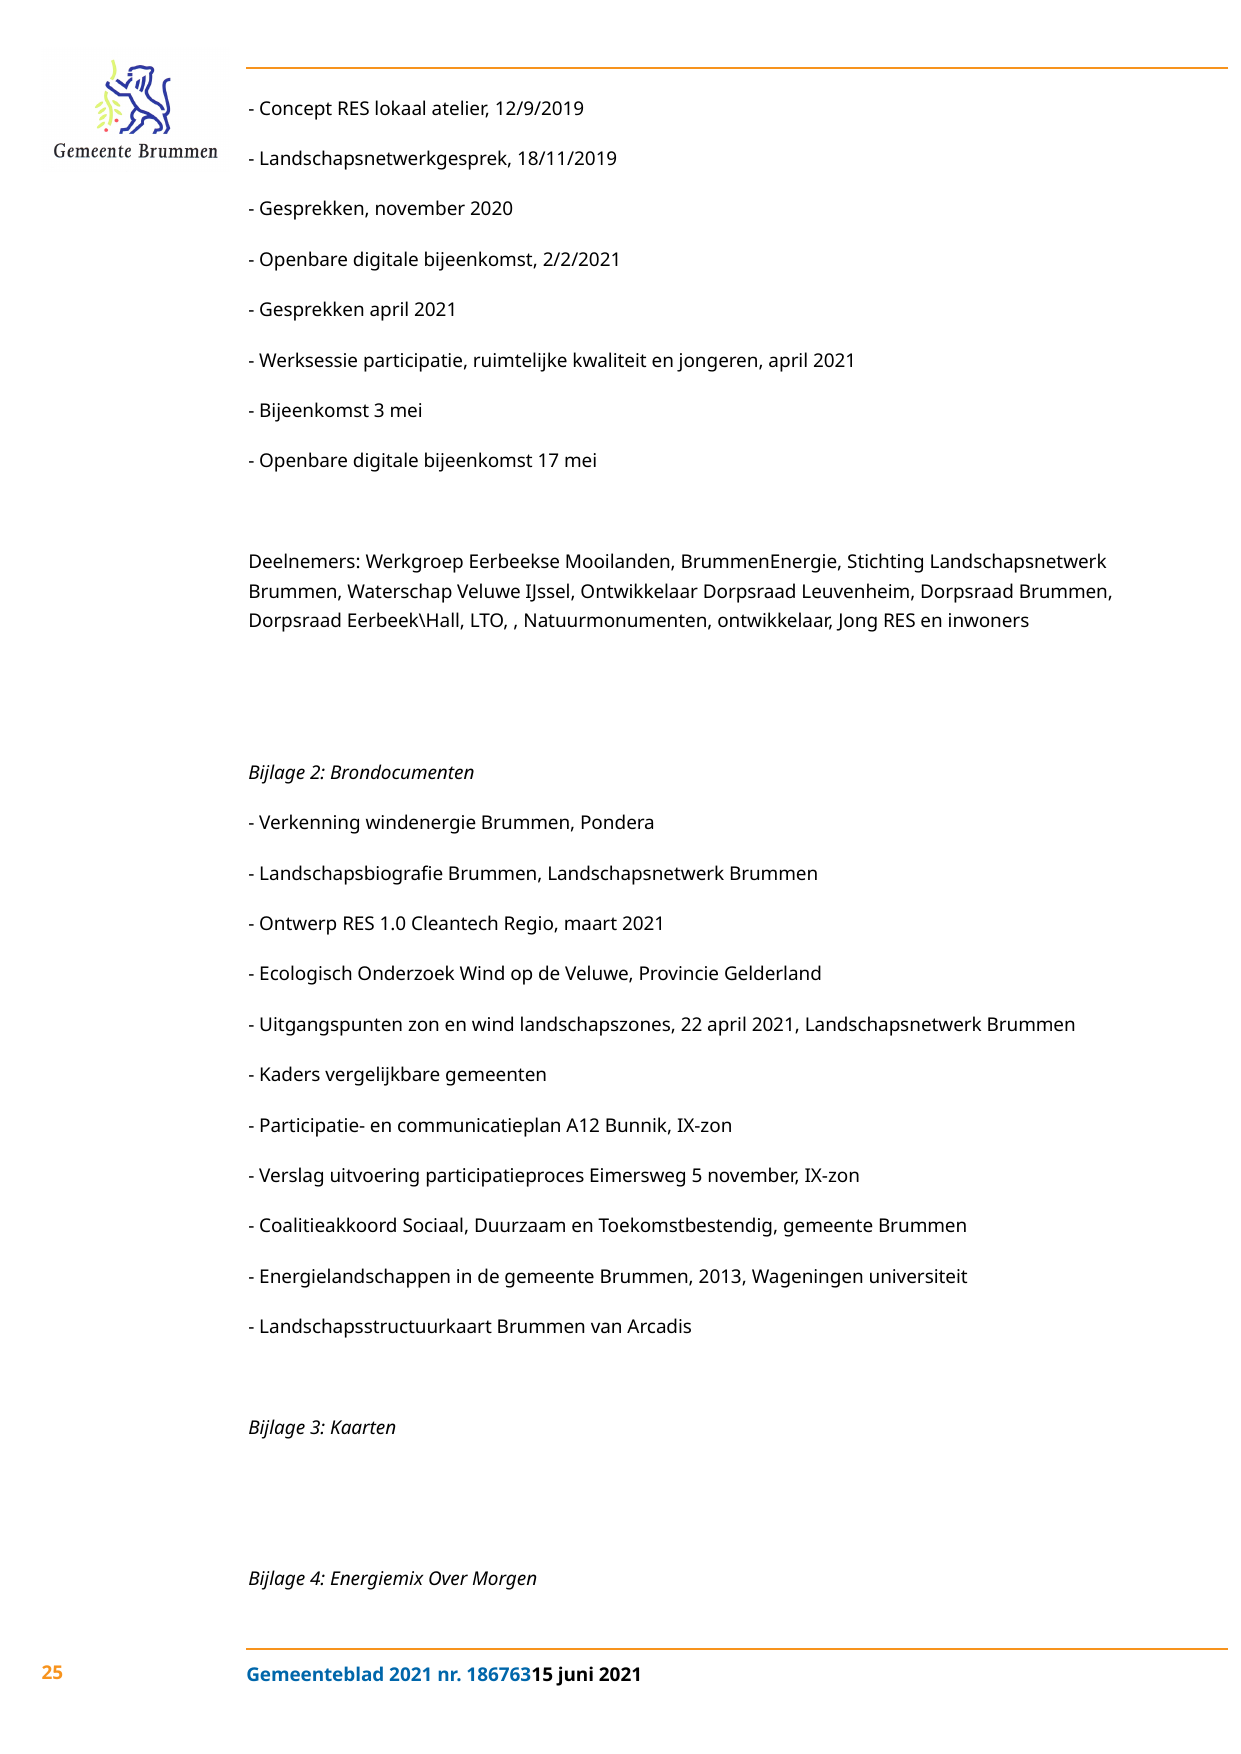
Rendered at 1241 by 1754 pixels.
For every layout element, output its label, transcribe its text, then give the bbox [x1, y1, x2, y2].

text - Participatie- en communicatieplan A12 Bunnik, IX-zon [248, 1112, 1152, 1138]
text - Werksessie participatie, ruimtelijke kwaliteit en jongeren, april 2021 [248, 347, 1152, 373]
text - Verkenning windenergie Brummen, Pondera [248, 809, 1152, 835]
text - Landschapsnetwerkgesprek, 18/11/2019 [248, 145, 1152, 171]
text - Gesprekken, november 2020 [248, 196, 1152, 221]
text Bijlage 2: Brondocumenten [248, 759, 1152, 785]
text - Verslag uitvoering participatieproces Eimersweg 5 november, IX-zon [248, 1162, 1152, 1188]
text - Landschapsbiografie Brummen, Landschapsnetwerk Brummen [248, 860, 1152, 886]
text - Ontwerp RES 1.0 Cleantech Regio, maart 2021 [248, 910, 1152, 936]
text - Kaders vergelijkbare gemeenten [248, 1061, 1152, 1087]
text Bijlage 4: Energiemix Over Morgen [248, 1566, 1152, 1591]
text - Coalitieakkoord Sociaal, Duurzaam en Toekomstbestendig, gemeente Brummen [248, 1213, 1152, 1238]
text Bijlage 3: Kaarten [248, 1414, 1152, 1440]
text - Gesprekken april 2021 [248, 296, 1152, 322]
text - Energielandschappen in de gemeente Brummen, 2013, Wageningen universiteit [248, 1263, 1152, 1289]
text - Bijeenkomst 3 mei [248, 397, 1152, 423]
text - Openbare digitale bijeenkomst 17 mei [248, 448, 1152, 473]
text - Ecologisch Onderzoek Wind op de Veluwe, Provincie Gelderland [248, 961, 1152, 986]
picture [41, 47, 231, 172]
text - Landschapsstructuurkaart Brummen van Arcadis [248, 1313, 1152, 1339]
text - Concept RES lokaal atelier, 12/9/2019 [248, 95, 1152, 121]
text Deelnemers: Werkgroep Eerbeekse Mooilanden, BrummenEnergie, Stichting Landschapsnetwerk Brummen, Waterschap Veluwe IJssel, Ontwikkelaar Dorpsraad Leuvenheim, Dorpsraad Brummen, Dorpsraad Eerbeek\Hall, LTO, , Natuurmonumenten, ontwikkelaar, Jong RES en inwoners [248, 548, 1152, 633]
text - Uitgangspunten zon en wind landschapszones, 22 april 2021, Landschapsnetwerk Brummen [248, 1011, 1152, 1037]
text - Openbare digitale bijeenkomst, 2/2/2021 [248, 246, 1152, 272]
